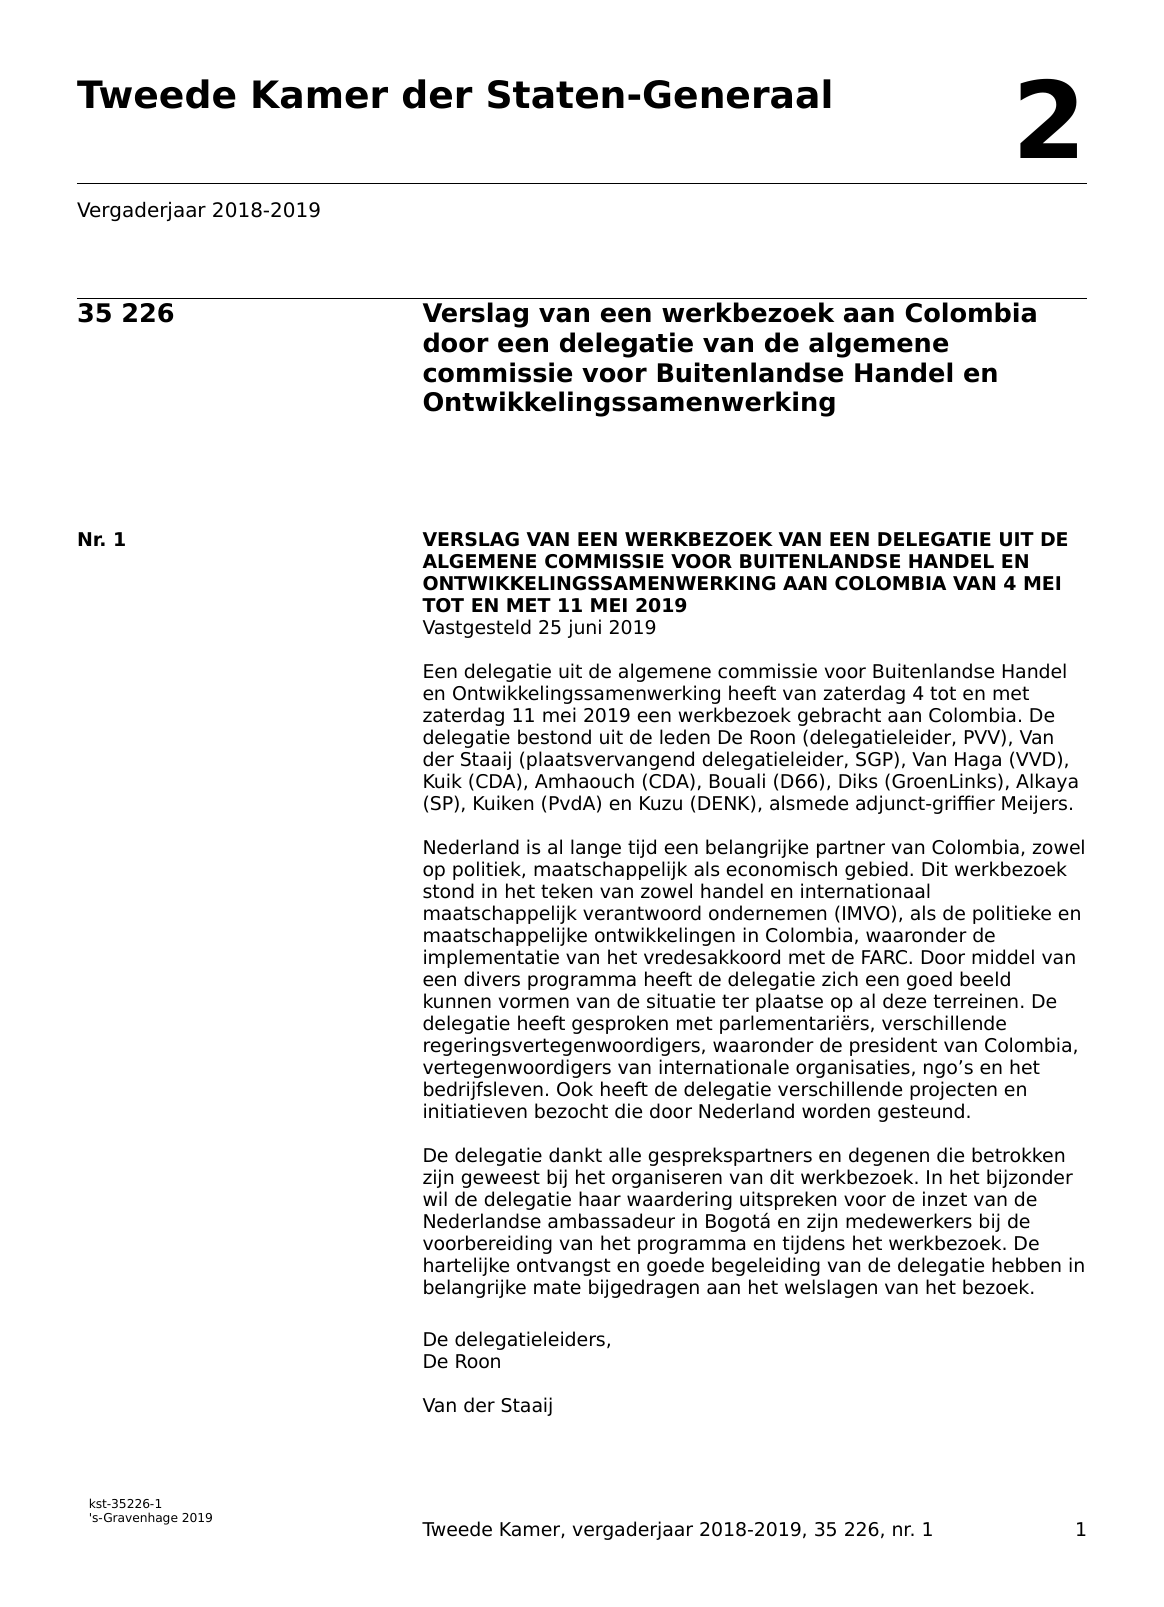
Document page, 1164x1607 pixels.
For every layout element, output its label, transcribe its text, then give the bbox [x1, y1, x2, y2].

table_header 2 [886, 59, 1087, 183]
table_header Tweede Kamer der Staten-Generaal [77, 59, 886, 183]
text Een delegatie uit de algemene commissie voor Buitenlandse Handel en Ontwikkelingssamenwerking heeft van zaterdag 4 tot en met zaterdag 11 mei 2019 een werkbezoek gebracht aan Colombia. De delegatie bestond uit de leden De Roon (delegatieleider, PVV), Van der Staaij (plaatsvervangend delegatieleider, SGP), Van Haga (VVD), Kuik (CDA), Amhaouch (CDA), Bouali (D66), Diks (GroenLinks), Alkaya (SP), Kuiken (PvdA) en Kuzu (DENK), alsmede adjunct-griffier Meijers. [422, 661, 1087, 815]
subtitle 35 226 Verslag van een werkbezoek aan Colombia door een delegatie van de algemene commissie voor Buitenlandse Handel en Ontwikkelingssamenwerking [77, 299, 1087, 418]
text Vastgesteld 25 juni 2019 [422, 617, 1087, 639]
subtitle Nr. 1 VERSLAG VAN EEN WERKBEZOEK VAN EEN DELEGATIE UIT DE ALGEMENE COMMISSIE VOOR BUITENLANDSE HANDEL EN ONTWIKKELINGSSAMENWERKING AAN COLOMBIA VAN 4 MEI TOT EN MET 11 MEI 2019 [77, 529, 1087, 617]
text Nederland is al lange tijd een belangrijke partner van Colombia, zowel op politiek, maatschappelijk als economisch gebied. Dit werkbezoek stond in het teken van zowel handel en internationaal maatschappelijk verantwoord ondernemen (IMVO), als de politieke en maatschappelijke ontwikkelingen in Colombia, waaronder de implementatie van het vredesakkoord met de FARC. Door middel van een divers programma heeft de delegatie zich een goed beeld kunnen vormen van de situatie ter plaatse op al deze terreinen. De delegatie heeft gesproken met parlementariërs, verschillende regeringsvertegenwoordigers, waaronder de president van Colombia, vertegenwoordigers van internationale organisaties, ngo’s en het bedrijfsleven. Ook heeft de delegatie verschillende projecten en initiatieven bezocht die door Nederland worden gesteund. [422, 837, 1087, 1123]
text 's-Gravenhage 2019 [88, 1511, 323, 1525]
table_cell Vergaderjaar 2018-2019 [77, 184, 1087, 298]
text De delegatie dankt alle gesprekspartners en degenen die betrokken zijn geweest bij het organiseren van dit werkbezoek. In het bijzonder wil de delegatie haar waardering uitspreken voor de inzet van de Nederlandse ambassadeur in Bogotá en zijn medewerkers bij de voorbereiding van het programma en tijdens het werkbezoek. De hartelijke ontvangst en goede begeleiding van de delegatie hebben in belangrijke mate bijgedragen aan het welslagen van het bezoek. [422, 1145, 1087, 1299]
text kst-35226-1 [88, 1497, 323, 1511]
text De delegatieleiders, De Roon Van der Staaij [422, 1329, 1087, 1417]
